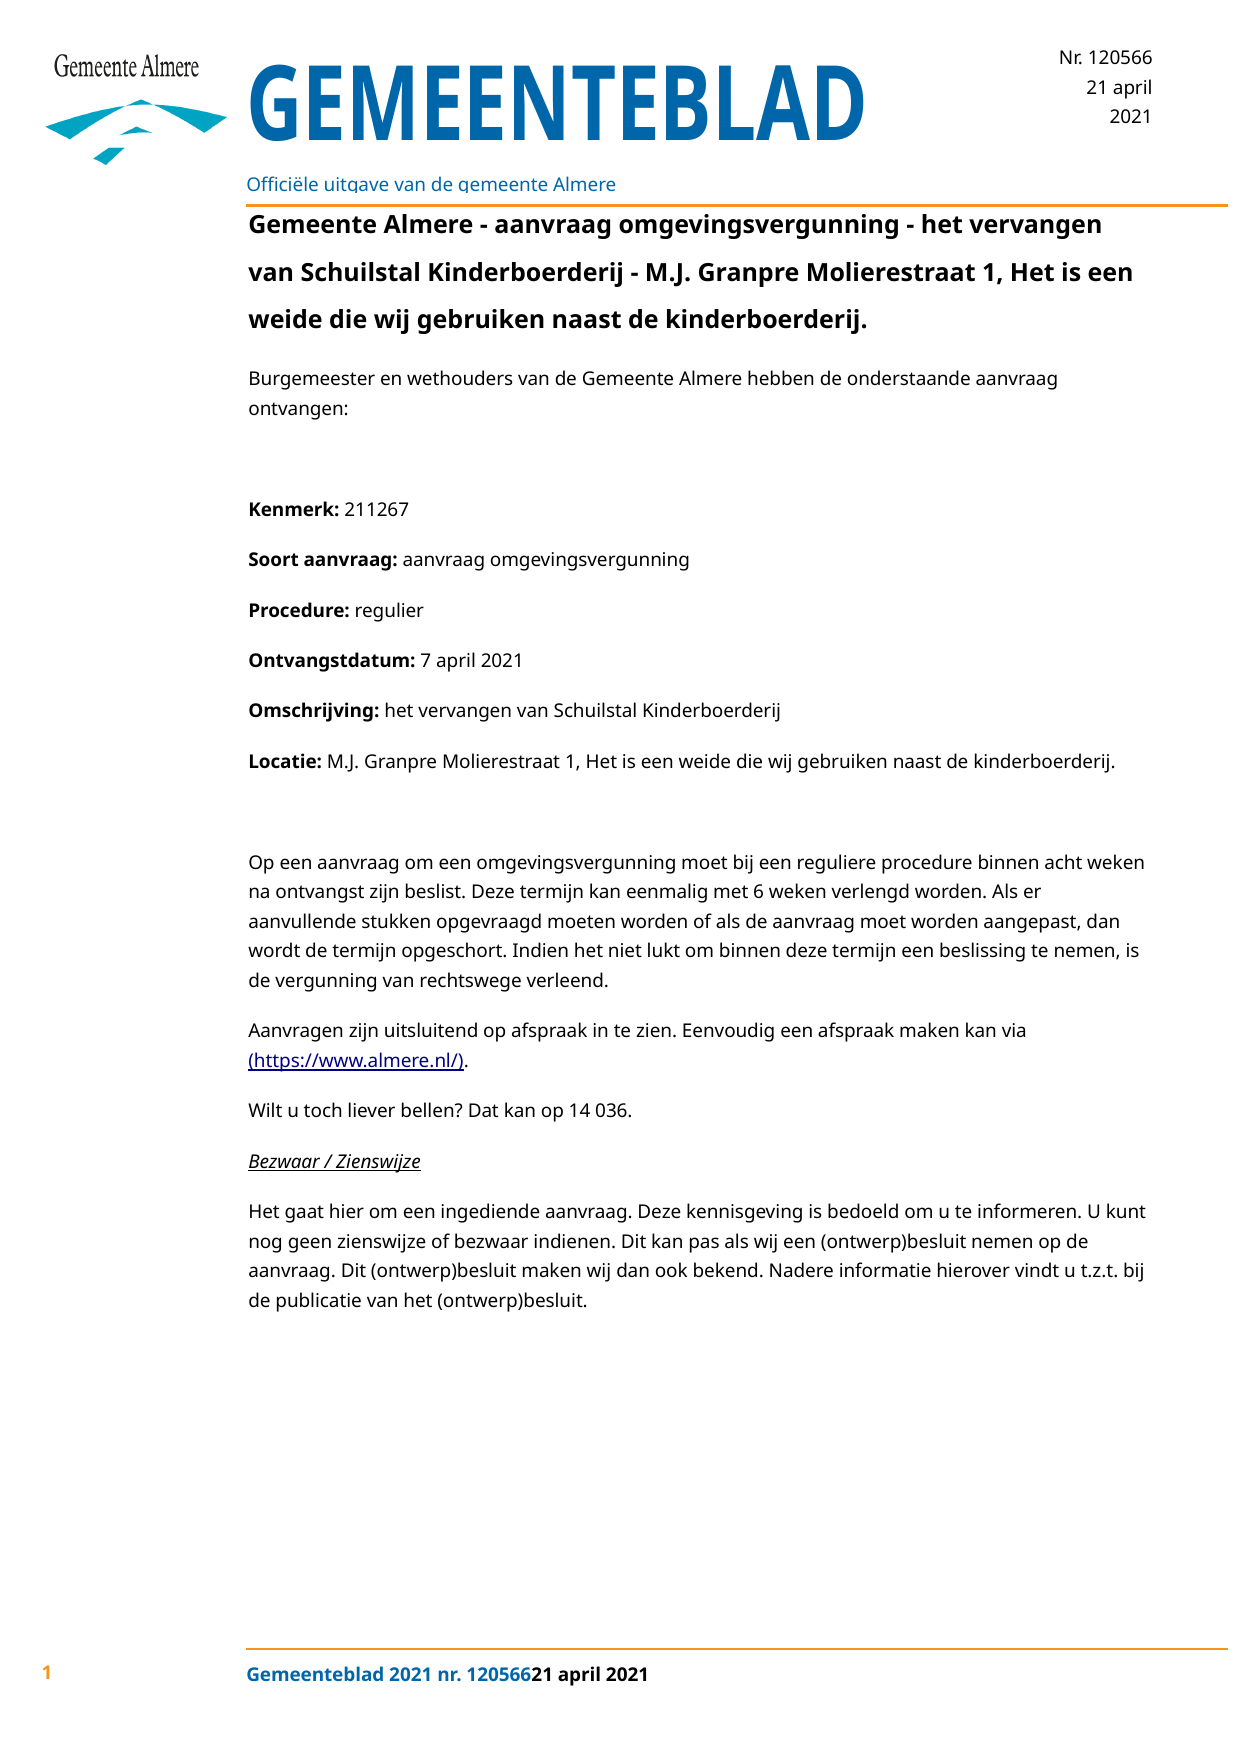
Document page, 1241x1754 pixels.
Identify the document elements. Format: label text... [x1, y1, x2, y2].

text Het gaat hier om een ingediende aanvraag. Deze kennisgeving is bedoeld om u te informeren. U kunt nog geen zienswijze of bezwaar indienen. Dit kan pas als wij een (ontwerp)besluit nemen op de aanvraag. Dit (ontwerp)besluit maken wij dan ook bekend. Nadere informatie hierover vindt u t.z.t. bij de publicatie van het (ontwerp)besluit. [248, 1198, 1152, 1313]
text Ontvangstdatum: 7 april 2021 [248, 647, 1152, 673]
text Op een aanvraag om een omgevingsvergunning moet bij een reguliere procedure binnen acht weken na ontvangst zijn beslist. Deze termijn kan eenmalig met 6 weken verlengd worden. Als er aanvullende stukken opgevraagd moeten worden of als de aanvraag moet worden aangepast, dan wordt de termijn opgeschort. Indien het niet lukt om binnen deze termijn een beslissing te nemen, is de vergunning van rechtswege verleend. [248, 849, 1152, 993]
text Soort aanvraag: aanvraag omgevingsvergunning [248, 546, 1152, 572]
text Locatie: M.J. Granpre Molierestraat 1, Het is een weide die wij gebruiken naast de kinderboerderij. [248, 748, 1152, 774]
text Procedure: regulier [248, 597, 1152, 622]
text Wilt u toch liever bellen? Dat kan op 14 036. [248, 1098, 1152, 1123]
text Omschrijving: het vervangen van Schuilstal Kinderboerderij [248, 698, 1152, 723]
picture [41, 47, 231, 172]
text Aanvragen zijn uitsluitend op afspraak in te zien. Eenvoudig een afspraak maken kan via (https://www.almere.nl/). [248, 1018, 1152, 1073]
text Bezwaar / Zienswijze [248, 1148, 1152, 1174]
text Kenmerk: 211267 [248, 496, 1152, 522]
text Burgemeester en wethouders van de Gemeente Almere hebben de onderstaande aanvraag ontvangen: [248, 366, 1152, 421]
text Gemeente Almere - aanvraag omgevingsvergunning - het vervangen van Schuilstal Kinderboerderij - M.J. Granpre Molierestraat 1, Het is een weide die wij gebruiken naast de kinderboerderij. [248, 207, 1152, 336]
